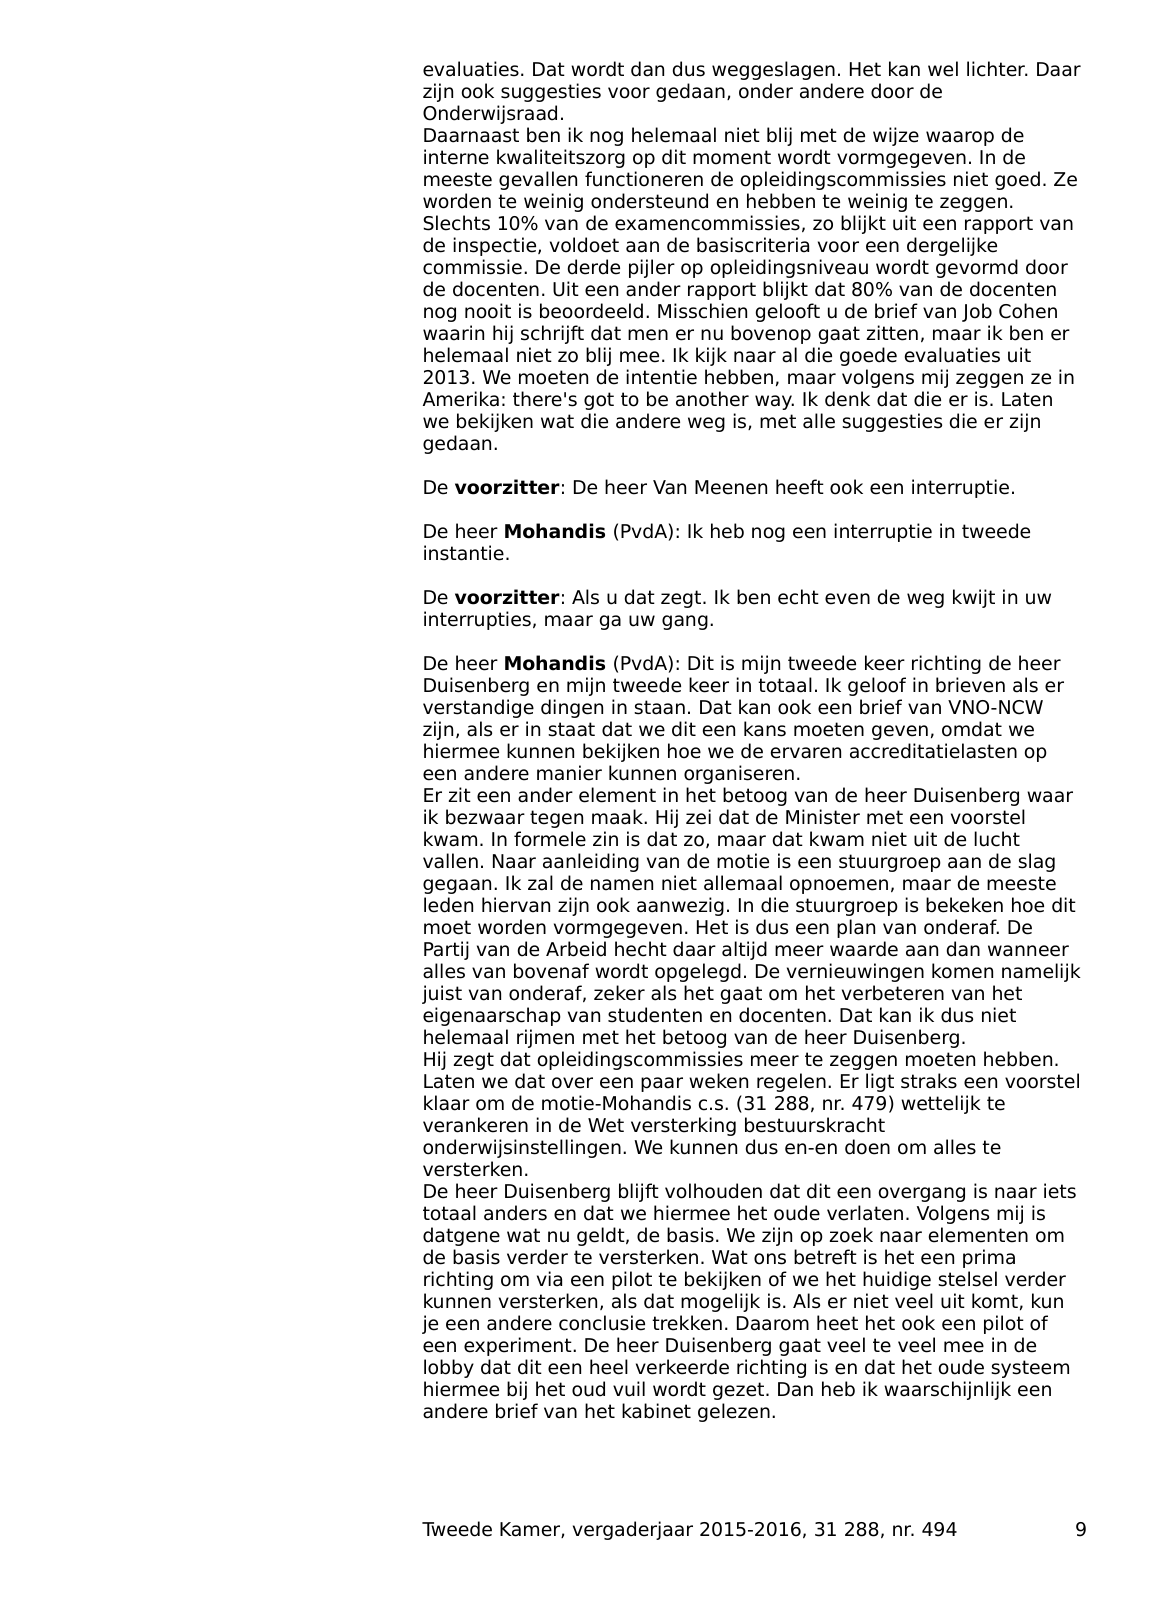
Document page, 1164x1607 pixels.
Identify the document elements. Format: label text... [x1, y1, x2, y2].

text De heer Mohandis (PvdA): Ik heb nog een interruptie in tweede instantie. [422, 521, 1087, 565]
text De heer Duisenberg blijft volhouden dat dit een overgang is naar iets totaal anders en dat we hiermee het oude verlaten. Volgens mij is datgene wat nu geldt, de basis. We zijn op zoek naar elementen om de basis verder te versterken. Wat ons betreft is het een prima richting om via een pilot te bekijken of we het huidige stelsel verder kunnen versterken, als dat mogelijk is. Als er niet veel uit komt, kun je een andere conclusie trekken. Daarom heet het ook een pilot of een experiment. De heer Duisenberg gaat veel te veel mee in de lobby dat dit een heel verkeerde richting is en dat het oude systeem hiermee bij het oud vuil wordt gezet. Dan heb ik waarschijnlijk een andere brief van het kabinet gelezen. [422, 1181, 1087, 1423]
text Daarnaast ben ik nog helemaal niet blij met de wijze waarop de interne kwaliteitszorg op dit moment wordt vormgegeven. In de meeste gevallen functioneren de opleidingscommissies niet goed. Ze worden te weinig ondersteund en hebben te weinig te zeggen. Slechts 10% van de examencommissies, zo blijkt uit een rapport van de inspectie, voldoet aan de basiscriteria voor een dergelijke commissie. De derde pijler op opleidingsniveau wordt gevormd door de docenten. Uit een ander rapport blijkt dat 80% van de docenten nog nooit is beoordeeld. Misschien gelooft u de brief van Job Cohen waarin hij schrijft dat men er nu bovenop gaat zitten, maar ik ben er helemaal niet zo blij mee. Ik kijk naar al die goede evaluaties uit 2013. We moeten de intentie hebben, maar volgens mij zeggen ze in Amerika: there's got to be another way. Ik denk dat die er is. Laten we bekijken wat die andere weg is, met alle suggesties die er zijn gedaan. [422, 125, 1087, 455]
text De voorzitter: De heer Van Meenen heeft ook een interruptie. [422, 477, 1087, 499]
text evaluaties. Dat wordt dan dus weggeslagen. Het kan wel lichter. Daar zijn ook suggesties voor gedaan, onder andere door de Onderwijsraad. [422, 59, 1087, 125]
text Er zit een ander element in het betoog van de heer Duisenberg waar ik bezwaar tegen maak. Hij zei dat de Minister met een voorstel kwam. In formele zin is dat zo, maar dat kwam niet uit de lucht vallen. Naar aanleiding van de motie is een stuurgroep aan de slag gegaan. Ik zal de namen niet allemaal opnoemen, maar de meeste leden hiervan zijn ook aanwezig. In die stuurgroep is bekeken hoe dit moet worden vormgegeven. Het is dus een plan van onderaf. De Partij van de Arbeid hecht daar altijd meer waarde aan dan wanneer alles van bovenaf wordt opgelegd. De vernieuwingen komen namelijk juist van onderaf, zeker als het gaat om het verbeteren van het eigenaarschap van studenten en docenten. Dat kan ik dus niet helemaal rijmen met het betoog van de heer Duisenberg. [422, 785, 1087, 1049]
text De heer Mohandis (PvdA): Dit is mijn tweede keer richting de heer Duisenberg en mijn tweede keer in totaal. Ik geloof in brieven als er verstandige dingen in staan. Dat kan ook een brief van VNO-NCW zijn, als er in staat dat we dit een kans moeten geven, omdat we hiermee kunnen bekijken hoe we de ervaren accreditatielasten op een andere manier kunnen organiseren. [422, 653, 1087, 785]
text Hij zegt dat opleidingscommissies meer te zeggen moeten hebben. Laten we dat over een paar weken regelen. Er ligt straks een voorstel klaar om de motie-Mohandis c.s. (31 288, nr. 479) wettelijk te verankeren in de Wet versterking bestuurskracht onderwijsinstellingen. We kunnen dus en-en doen om alles te versterken. [422, 1049, 1087, 1181]
text De voorzitter: Als u dat zegt. Ik ben echt even de weg kwijt in uw interrupties, maar ga uw gang. [422, 587, 1087, 631]
